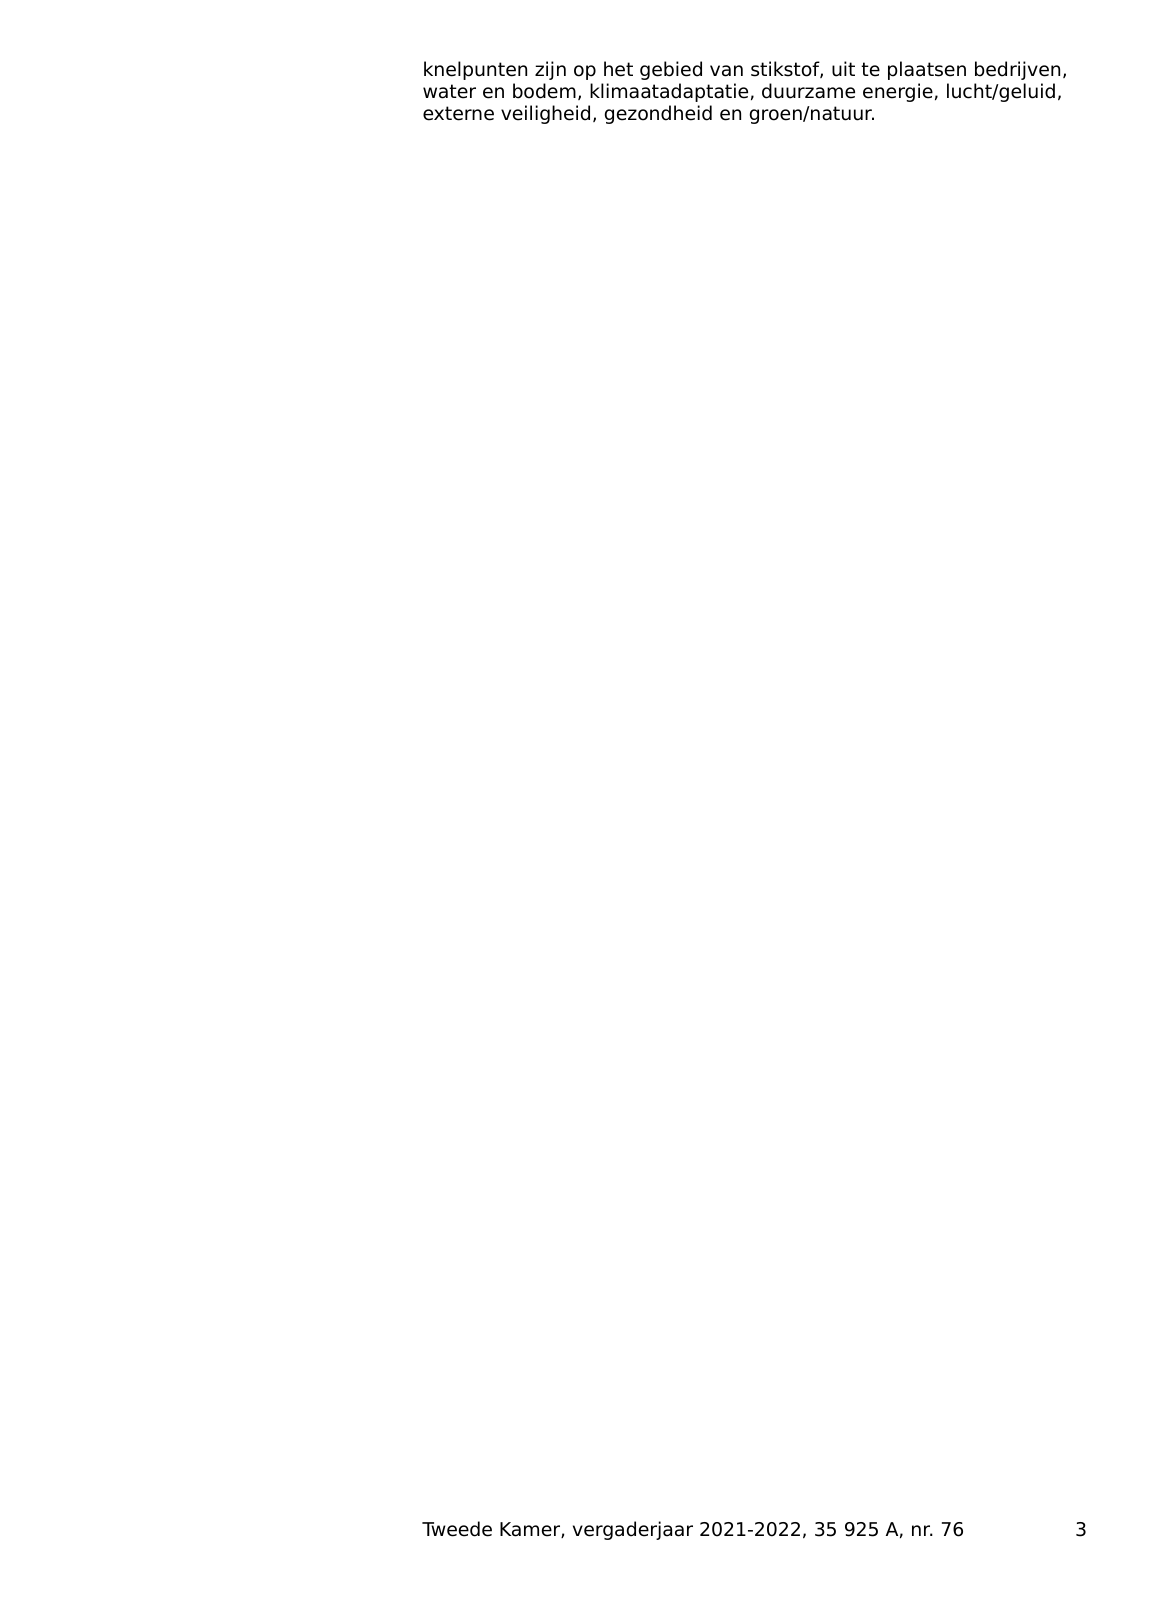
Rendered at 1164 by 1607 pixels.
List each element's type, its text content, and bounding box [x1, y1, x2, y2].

text knelpunten zijn op het gebied van stikstof, uit te plaatsen bedrijven, water en bodem, klimaatadaptatie, duurzame energie, lucht/geluid, externe veiligheid, gezondheid en groen/natuur. [422, 59, 1087, 125]
